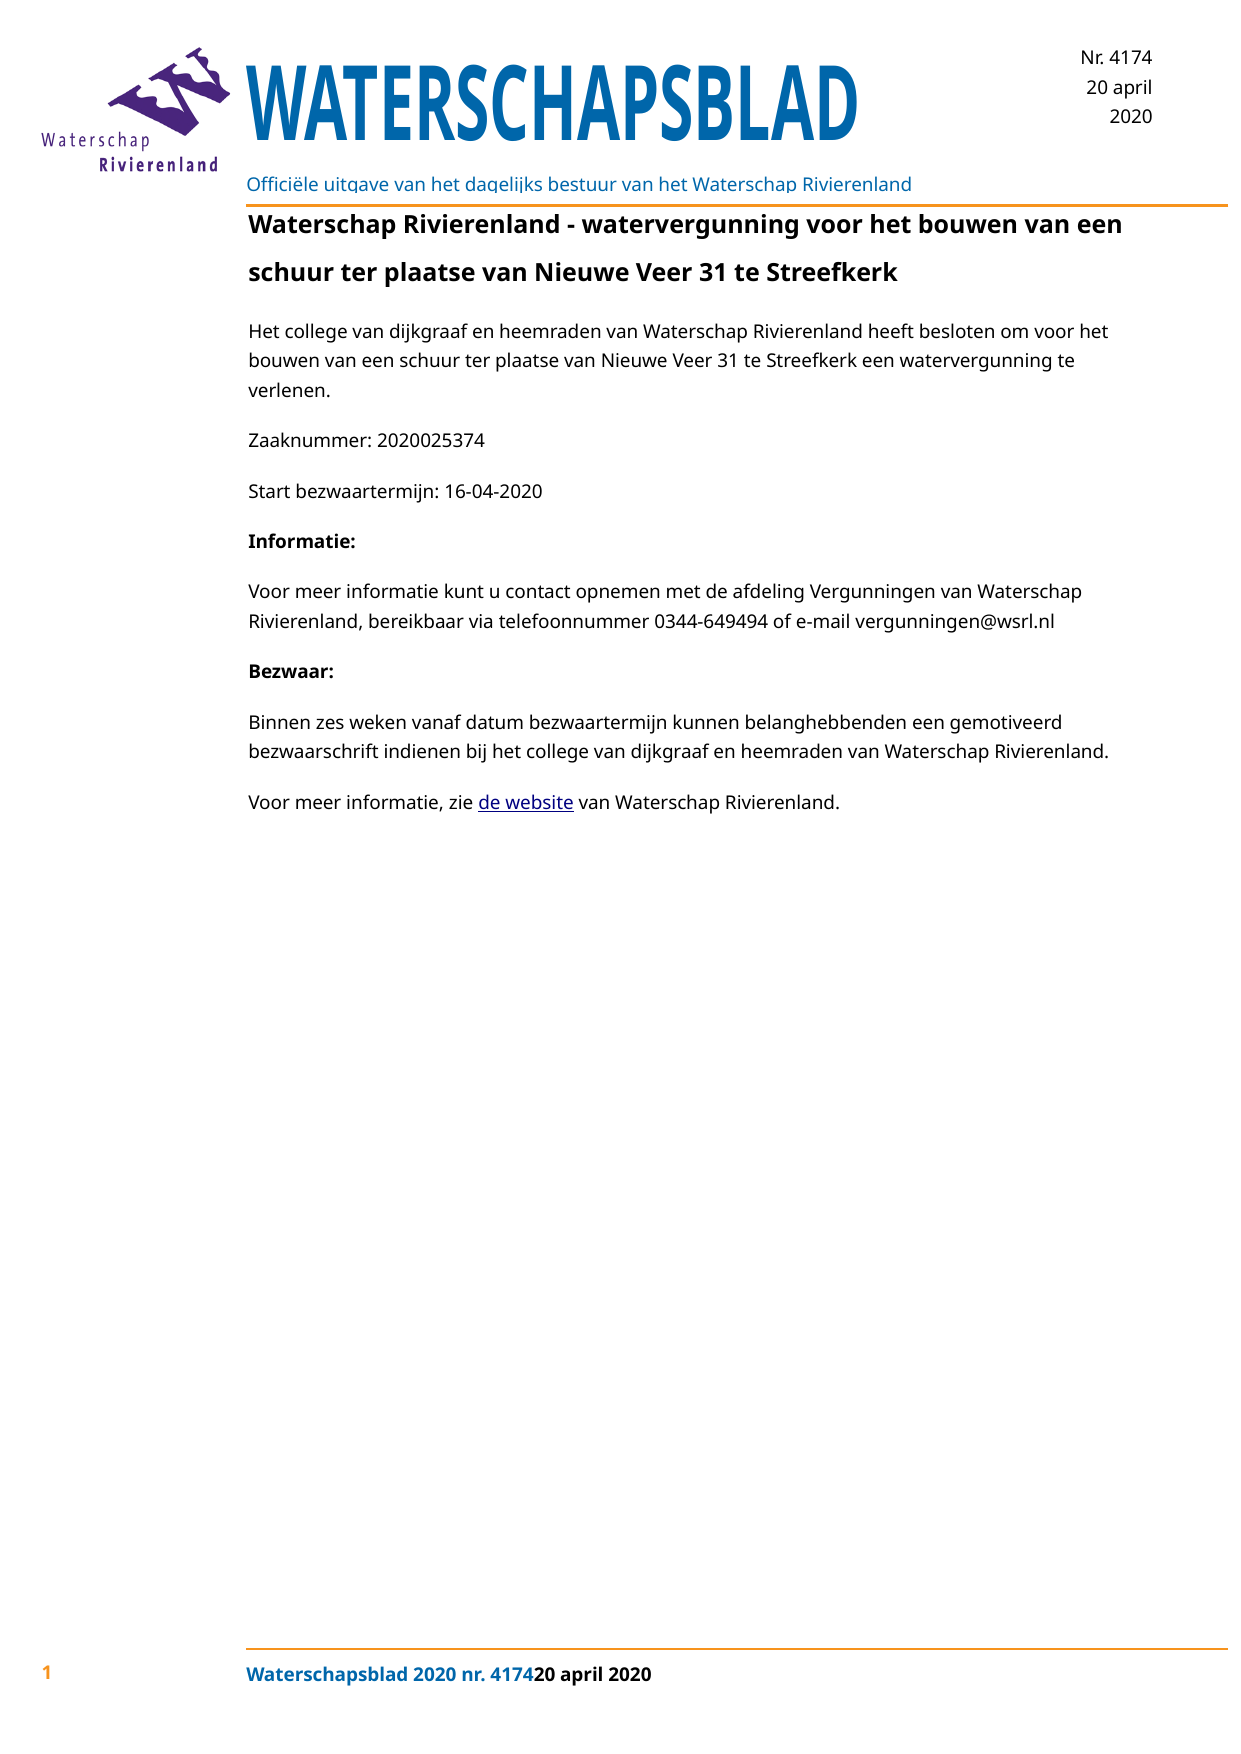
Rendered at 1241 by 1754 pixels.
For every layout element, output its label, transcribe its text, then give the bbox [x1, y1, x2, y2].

text Voor meer informatie, zie de website van Waterschap Rivierenland. [248, 789, 1152, 815]
picture [41, 47, 231, 172]
text Informatie: [248, 528, 1152, 554]
text Het college van dijkgraaf en heemraden van Waterschap Rivierenland heeft besloten om voor het bouwen van een schuur ter plaatse van Nieuwe Veer 31 te Streefkerk een watervergunning te verlenen. [248, 318, 1152, 403]
text Voor meer informatie kunt u contact opnemen met de afdeling Vergunningen van Waterschap Rivierenland, bereikbaar via telefoonnummer 0344-649494 of e-mail vergunningen@wsrl.nl [248, 579, 1152, 634]
text Waterschap Rivierenland - watervergunning voor het bouwen van een schuur ter plaatse van Nieuwe Veer 31 te Streefkerk [248, 207, 1152, 288]
text Zaaknummer: 2020025374 [248, 427, 1152, 453]
text Start bezwaartermijn: 16-04-2020 [248, 478, 1152, 504]
text Bezwaar: [248, 659, 1152, 684]
text Binnen zes weken vanaf datum bezwaartermijn kunnen belanghebbenden een gemotiveerd bezwaarschrift indienen bij het college van dijkgraaf en heemraden van Waterschap Rivierenland. [248, 709, 1152, 764]
